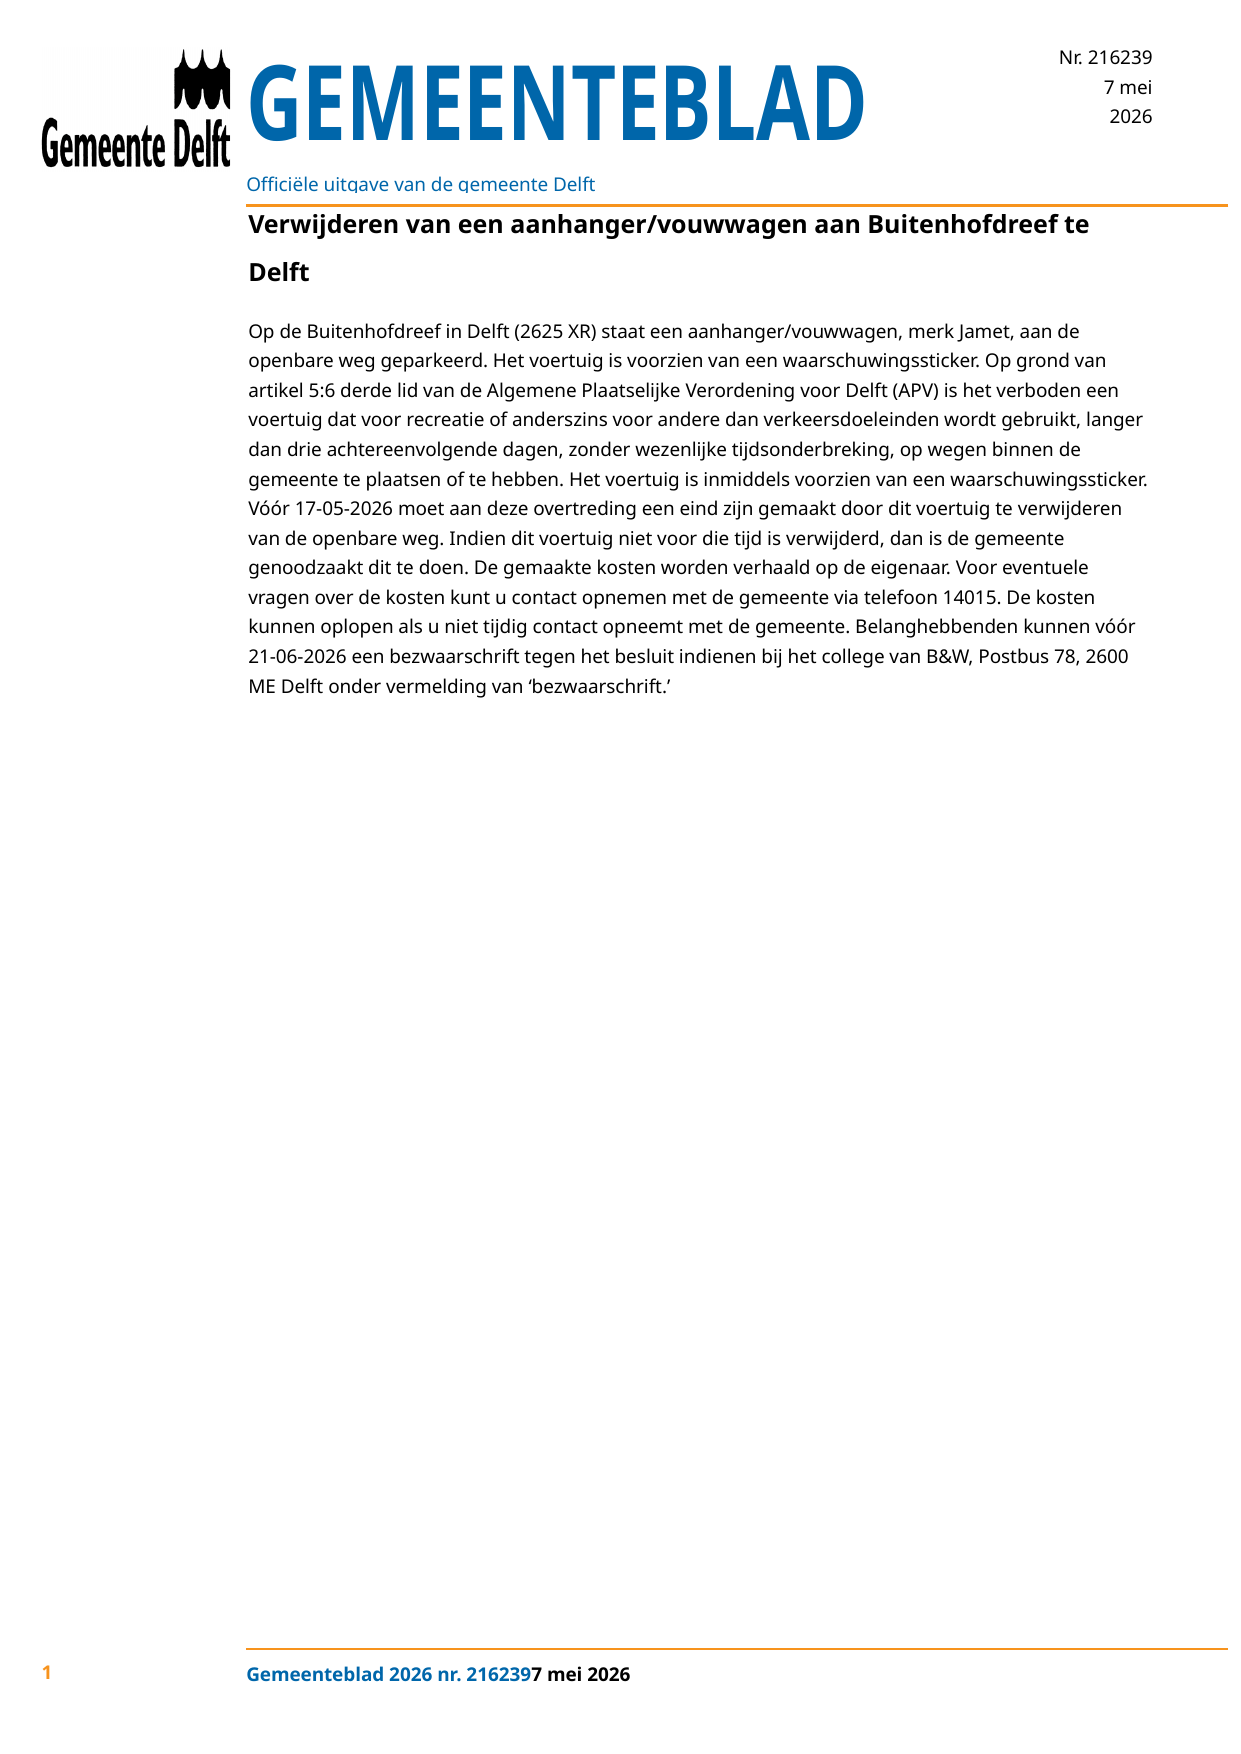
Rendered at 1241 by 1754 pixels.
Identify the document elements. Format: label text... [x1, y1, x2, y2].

picture [41, 47, 231, 172]
text Op de Buitenhofdreef in Delft (2625 XR) staat een aanhanger/vouwwagen, merk Jamet, aan de openbare weg geparkeerd. Het voertuig is voorzien van een waarschuwingssticker. Op grond van artikel 5:6 derde lid van de Algemene Plaatselijke Verordening voor Delft (APV) is het verboden een voertuig dat voor recreatie of anderszins voor andere dan verkeersdoeleinden wordt gebruikt, langer dan drie achtereenvolgende dagen, zonder wezenlijke tijdsonderbreking, op wegen binnen de gemeente te plaatsen of te hebben. Het voertuig is inmiddels voorzien van een waarschuwingssticker. Vóór 17-05-2026 moet aan deze overtreding een eind zijn gemaakt door dit voertuig te verwijderen van de openbare weg. Indien dit voertuig niet voor die tijd is verwijderd, dan is de gemeente genoodzaakt dit te doen. De gemaakte kosten worden verhaald op de eigenaar. Voor eventuele vragen over de kosten kunt u contact opnemen met de gemeente via telefoon 14015. De kosten kunnen oplopen als u niet tijdig contact opneemt met de gemeente. Belanghebbenden kunnen vóór 21-06-2026 een bezwaarschrift tegen het besluit indienen bij het college van B&W, Postbus 78, 2600 ME Delft onder vermelding van ‘bezwaarschrift.’ [248, 318, 1152, 699]
text Verwijderen van een aanhanger/vouwwagen aan Buitenhofdreef te Delft [248, 207, 1152, 288]
